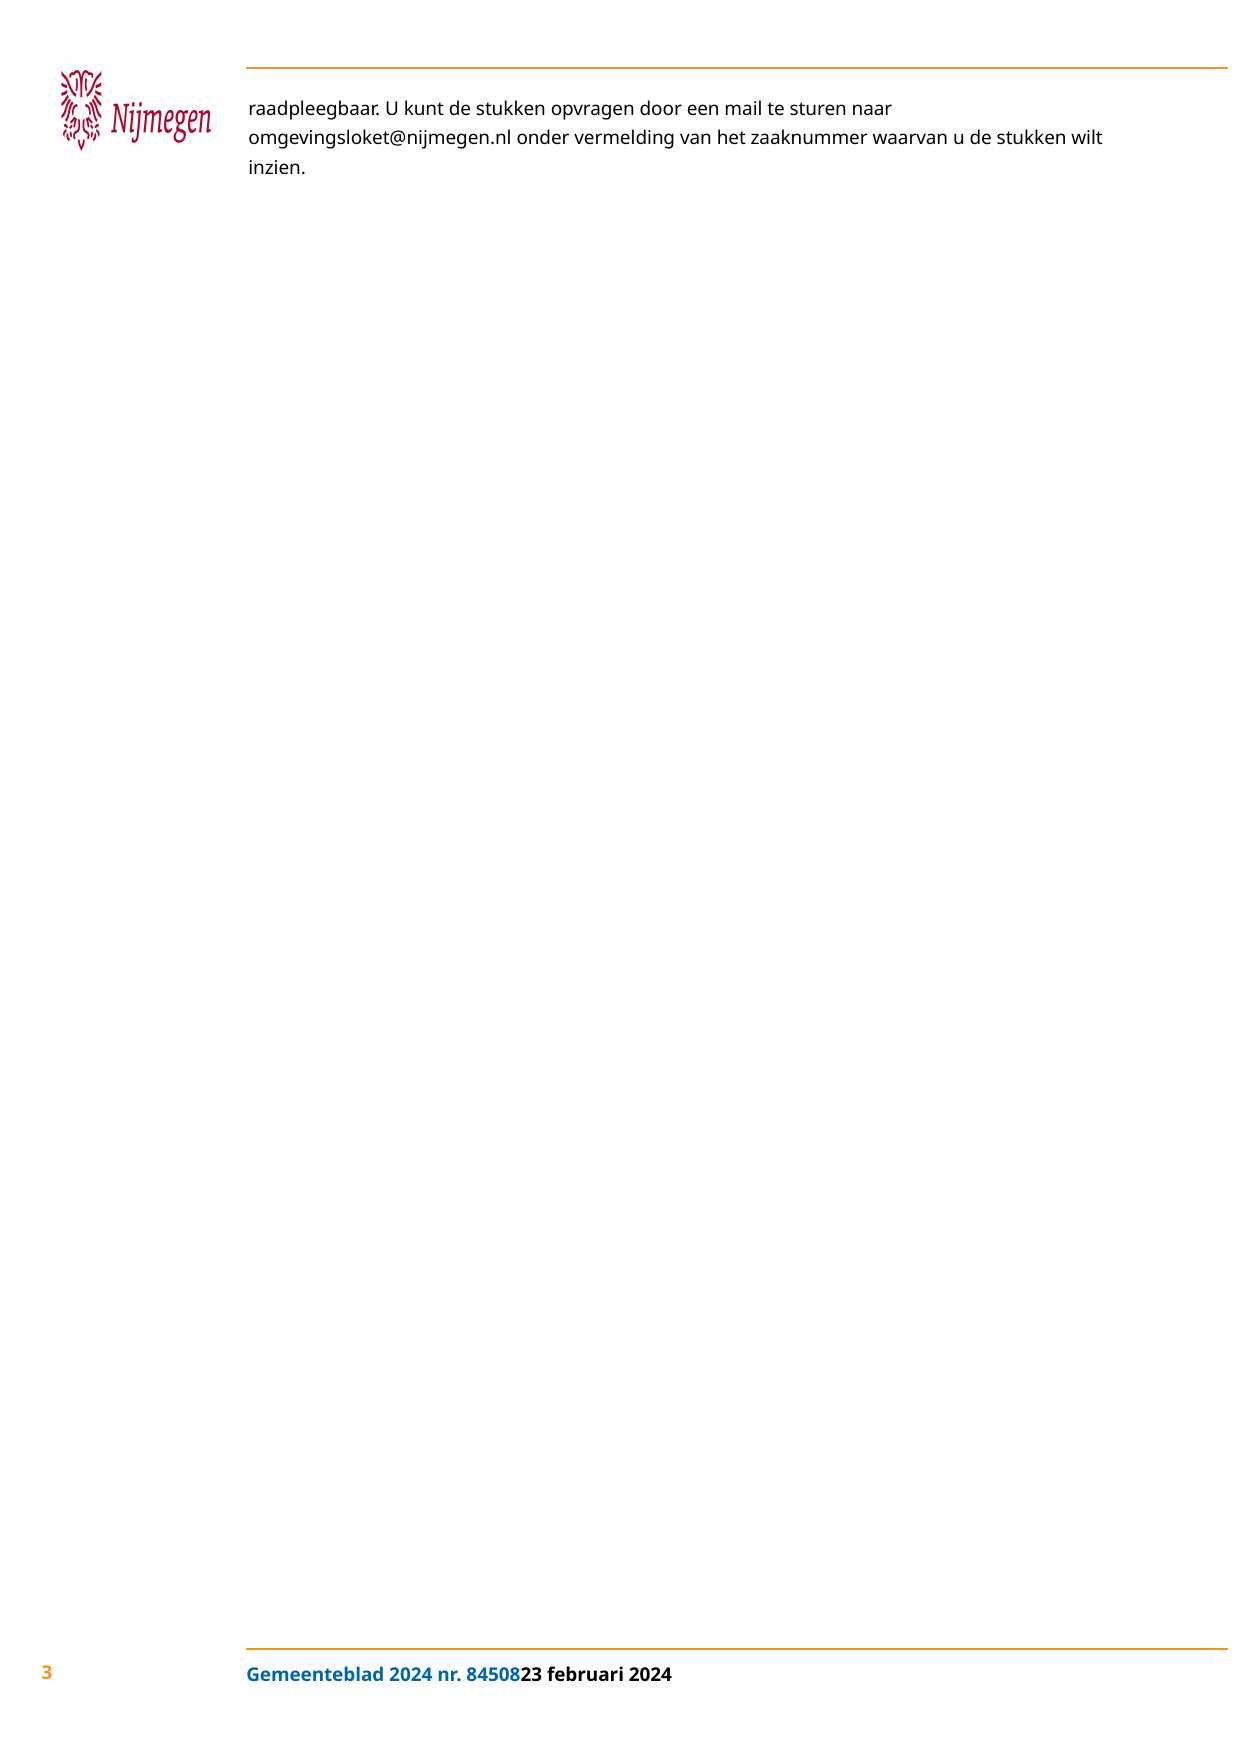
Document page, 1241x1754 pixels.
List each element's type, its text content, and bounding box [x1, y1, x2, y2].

picture [41, 47, 231, 172]
text raadpleegbaar. U kunt de stukken opvragen door een mail te sturen naar omgevingsloket@nijmegen.nl onder vermelding van het zaaknummer waarvan u de stukken wilt inzien. [248, 95, 1152, 180]
